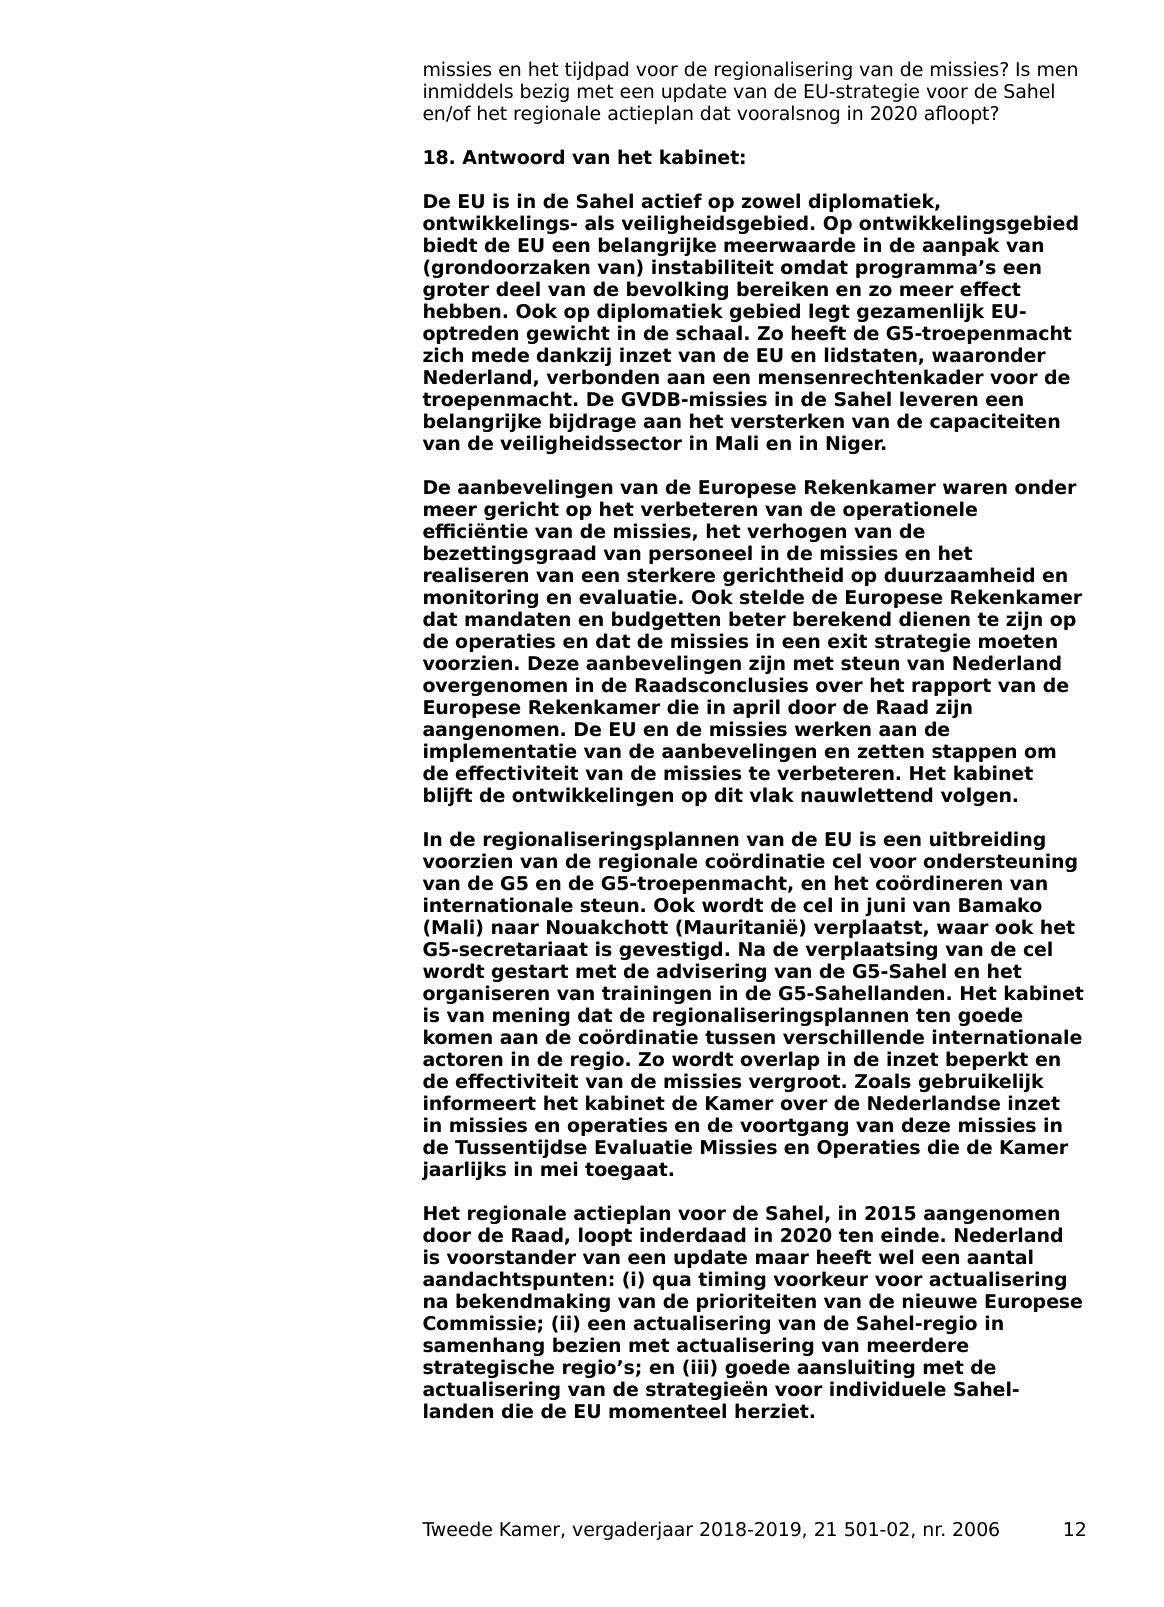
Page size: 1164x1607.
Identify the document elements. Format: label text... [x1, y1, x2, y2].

subtitle 18. Antwoord van het kabinet: [422, 147, 1087, 169]
text missies en het tijdpad voor de regionalisering van de missies? Is men inmiddels bezig met een update van de EU-strategie voor de Sahel en/of het regionale actieplan dat vooralsnog in 2020 afloopt? [422, 59, 1087, 125]
text De EU is in de Sahel actief op zowel diplomatiek, ontwikkelings- als veiligheidsgebied. Op ontwikkelingsgebied biedt de EU een belangrijke meerwaarde in de aanpak van (grondoorzaken van) instabiliteit omdat programma’s een groter deel van de bevolking bereiken en zo meer effect hebben. Ook op diplomatiek gebied legt gezamenlijk EU-optreden gewicht in de schaal. Zo heeft de G5-troepenmacht zich mede dankzij inzet van de EU en lidstaten, waaronder Nederland, verbonden aan een mensenrechtenkader voor de troepenmacht. De GVDB-missies in de Sahel leveren een belangrijke bijdrage aan het versterken van de capaciteiten van de veiligheidssector in Mali en in Niger. [422, 191, 1087, 455]
text Het regionale actieplan voor de Sahel, in 2015 aangenomen door de Raad, loopt inderdaad in 2020 ten einde. Nederland is voorstander van een update maar heeft wel een aantal aandachtspunten: (i) qua timing voorkeur voor actualisering na bekendmaking van de prioriteiten van de nieuwe Europese Commissie; (ii) een actualisering van de Sahel-regio in samenhang bezien met actualisering van meerdere strategische regio’s; en (iii) goede aansluiting met de actualisering van de strategieën voor individuele Sahel-landen die de EU momenteel herziet. [422, 1203, 1087, 1423]
text De aanbevelingen van de Europese Rekenkamer waren onder meer gericht op het verbeteren van de operationele efficiëntie van de missies, het verhogen van de bezettingsgraad van personeel in de missies en het realiseren van een sterkere gerichtheid op duurzaamheid en monitoring en evaluatie. Ook stelde de Europese Rekenkamer dat mandaten en budgetten beter berekend dienen te zijn op de operaties en dat de missies in een exit strategie moeten voorzien. Deze aanbevelingen zijn met steun van Nederland overgenomen in de Raadsconclusies over het rapport van de Europese Rekenkamer die in april door de Raad zijn aangenomen. De EU en de missies werken aan de implementatie van de aanbevelingen en zetten stappen om de effectiviteit van de missies te verbeteren. Het kabinet blijft de ontwikkelingen op dit vlak nauwlettend volgen. [422, 477, 1087, 807]
text In de regionaliseringsplannen van de EU is een uitbreiding voorzien van de regionale coördinatie cel voor ondersteuning van de G5 en de G5-troepenmacht, en het coördineren van internationale steun. Ook wordt de cel in juni van Bamako (Mali) naar Nouakchott (Mauritanië) verplaatst, waar ook het G5-secretariaat is gevestigd. Na de verplaatsing van de cel wordt gestart met de advisering van de G5-Sahel en het organiseren van trainingen in de G5-Sahellanden. Het kabinet is van mening dat de regionaliseringsplannen ten goede komen aan de coördinatie tussen verschillende internationale actoren in de regio. Zo wordt overlap in de inzet beperkt en de effectiviteit van de missies vergroot. Zoals gebruikelijk informeert het kabinet de Kamer over de Nederlandse inzet in missies en operaties en de voortgang van deze missies in de Tussentijdse Evaluatie Missies en Operaties die de Kamer jaarlijks in mei toegaat. [422, 829, 1087, 1181]
